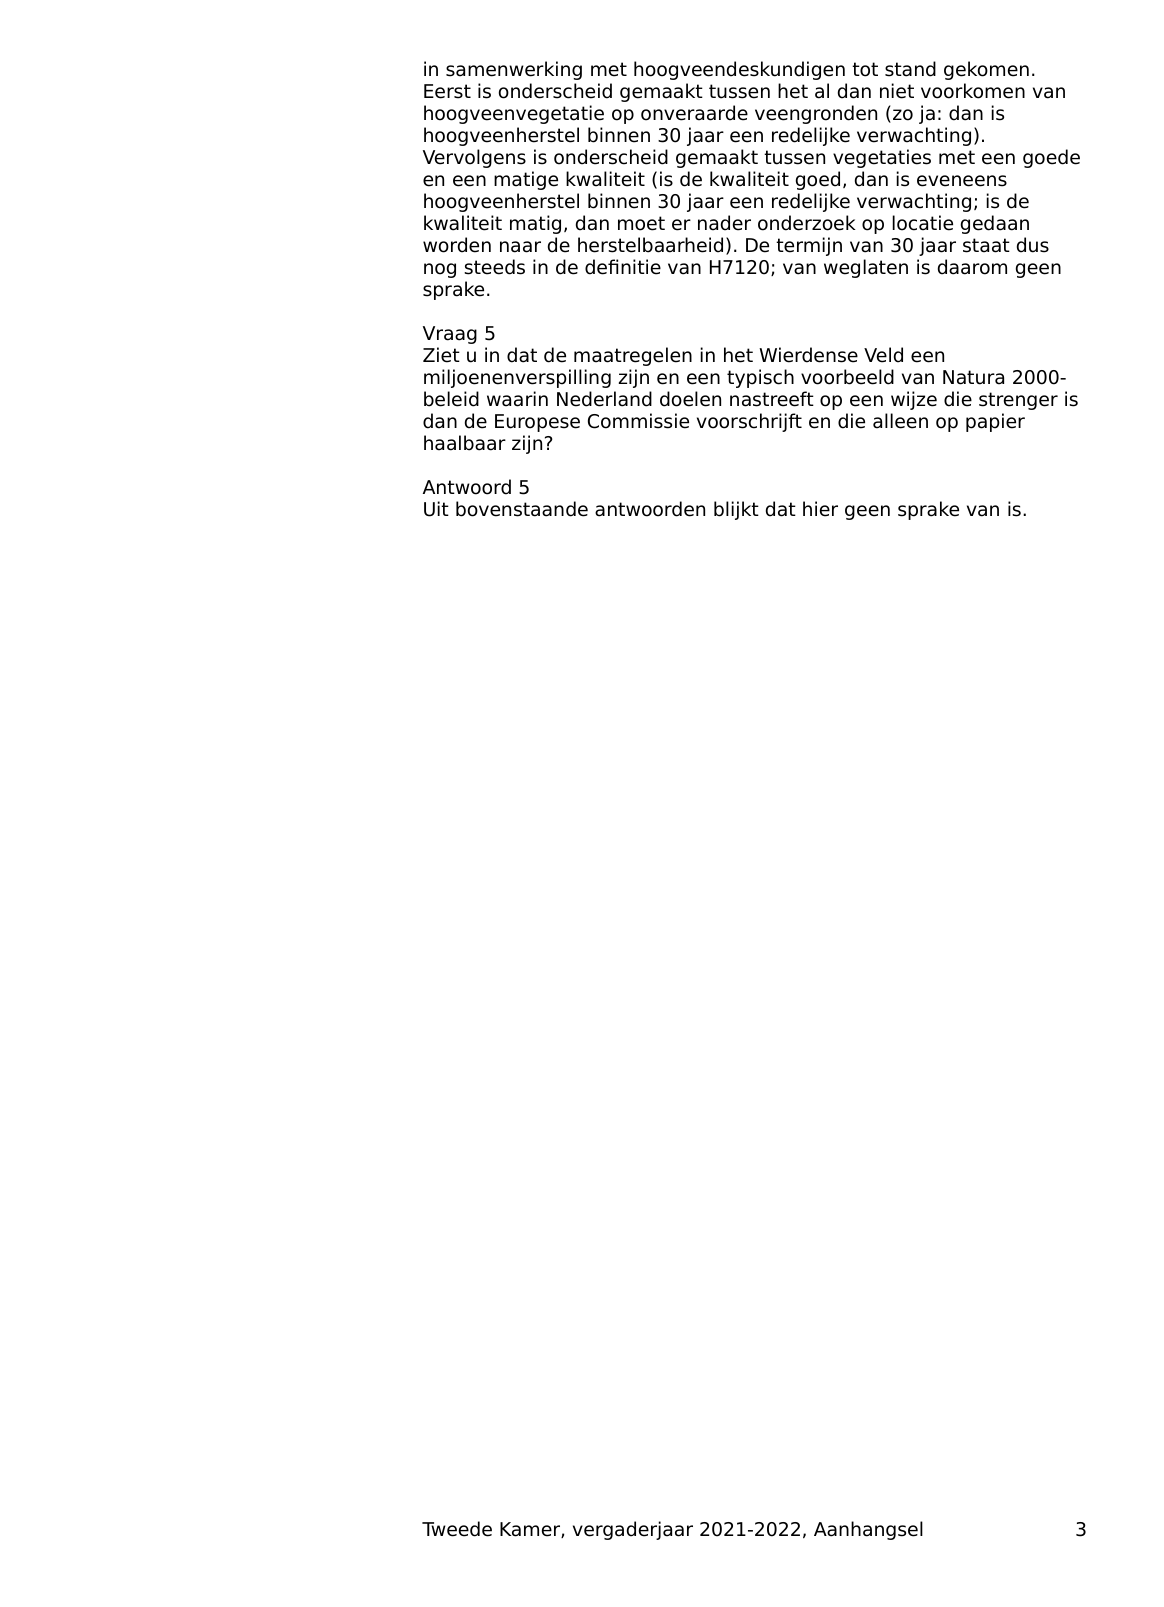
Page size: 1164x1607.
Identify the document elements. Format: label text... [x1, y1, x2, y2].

text Antwoord 5 [422, 477, 1087, 499]
text Vraag 5 [422, 323, 1087, 345]
text Uit bovenstaande antwoorden blijkt dat hier geen sprake van is. [422, 499, 1087, 521]
text Ziet u in dat de maatregelen in het Wierdense Veld een miljoenenverspilling zijn en een typisch voorbeeld van Natura 2000-beleid waarin Nederland doelen nastreeft op een wijze die strenger is dan de Europese Commissie voorschrijft en die alleen op papier haalbaar zijn? [422, 345, 1087, 455]
text in samenwerking met hoogveendeskundigen tot stand gekomen. Eerst is onderscheid gemaakt tussen het al dan niet voorkomen van hoogveenvegetatie op onveraarde veengronden (zo ja: dan is hoogveenherstel binnen 30 jaar een redelijke verwachting). Vervolgens is onderscheid gemaakt tussen vegetaties met een goede en een matige kwaliteit (is de kwaliteit goed, dan is eveneens hoogveenherstel binnen 30 jaar een redelijke verwachting; is de kwaliteit matig, dan moet er nader onderzoek op locatie gedaan worden naar de herstelbaarheid). De termijn van 30 jaar staat dus nog steeds in de definitie van H7120; van weglaten is daarom geen sprake. [422, 59, 1087, 301]
